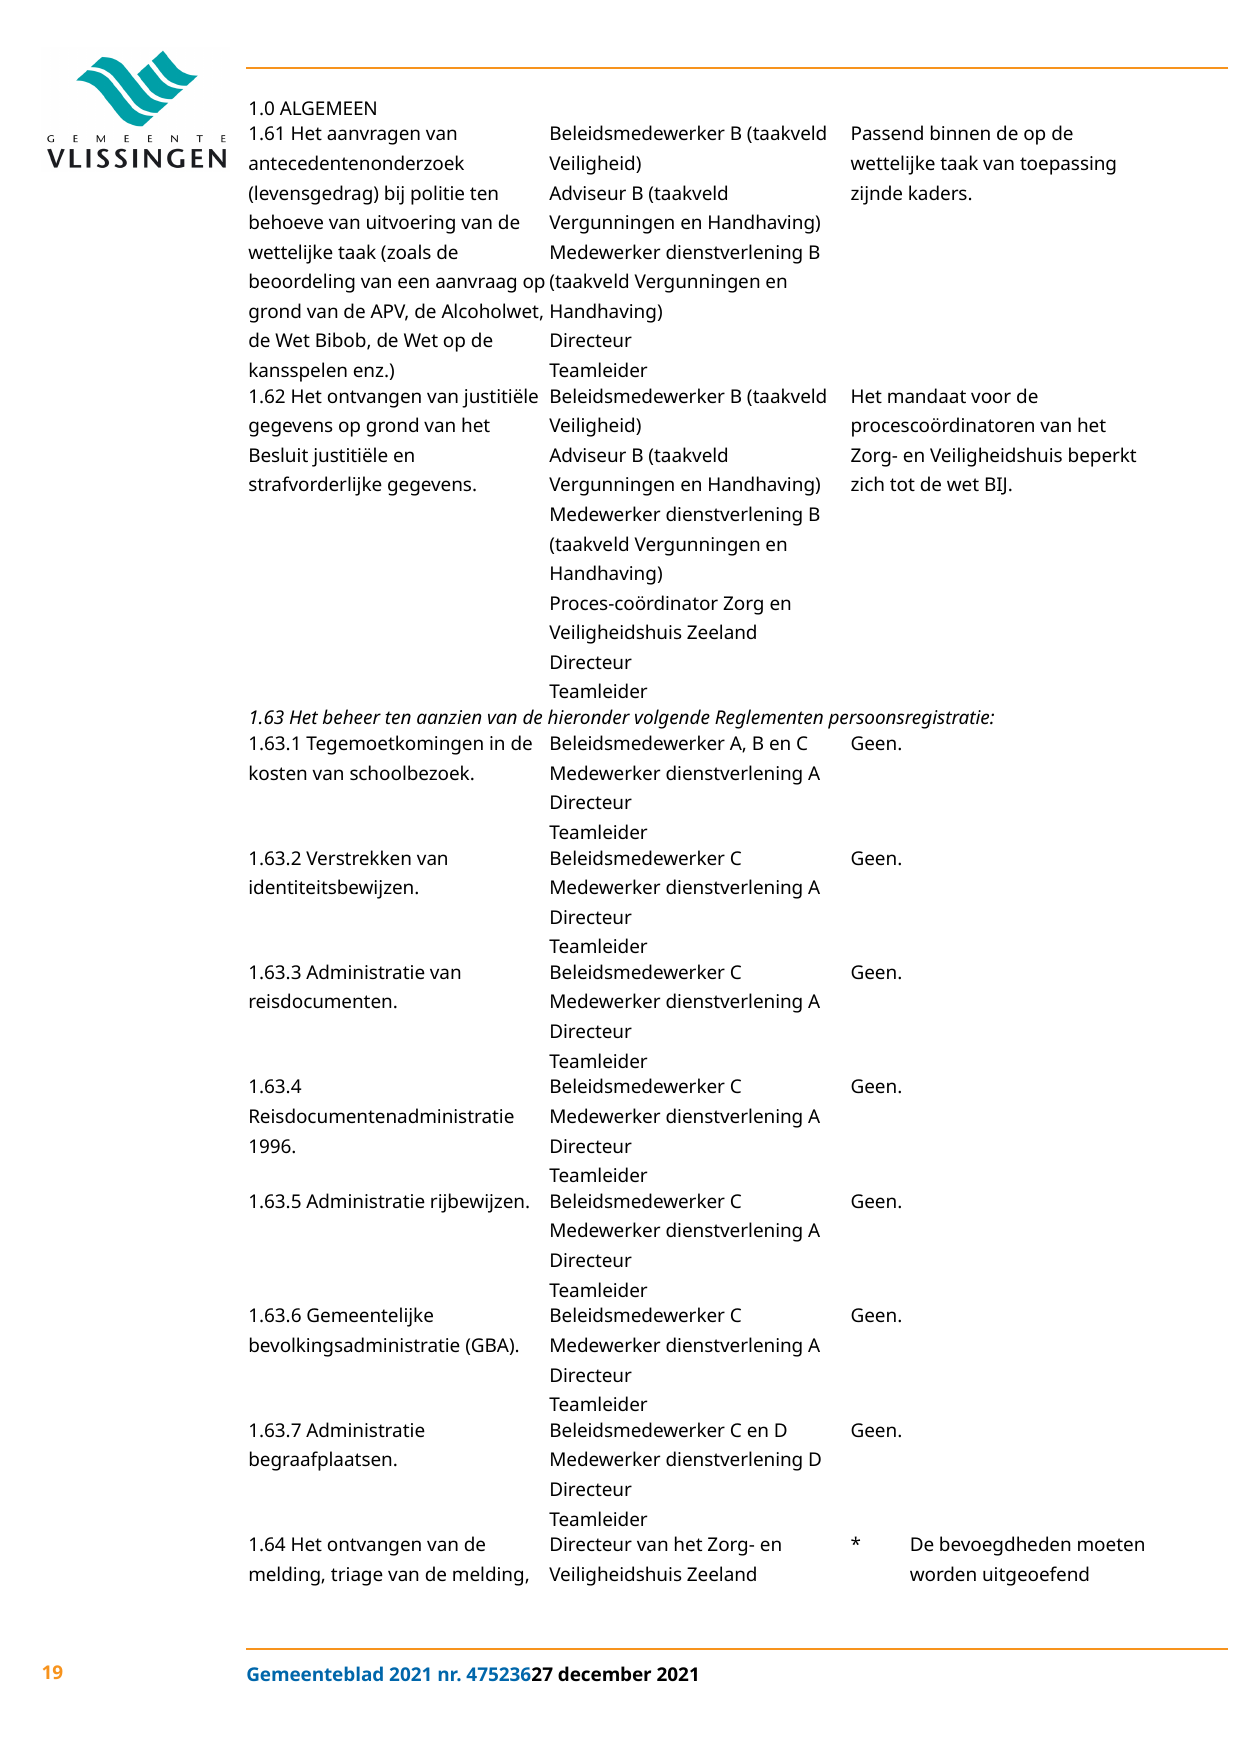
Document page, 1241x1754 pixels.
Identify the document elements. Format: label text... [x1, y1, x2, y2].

table_cell Beleidsmedewerker C Medewerker dienstverlening A Directeur Teamleider [549, 1188, 850, 1303]
table_cell 1.63.6 Gemeentelijke bevolkingsadministratie (GBA). [248, 1303, 549, 1417]
table_cell Geen. [850, 730, 1152, 845]
table_cell 1.61 Het aanvragen van antecedentenonderzoek (levensgedrag) bij politie ten behoeve van uitvoering van de wettelijke taak (zoals de beoordeling van een aanvraag op grond van de APV, de Alcoholwet, de Wet Bibob, de Wet op de kansspelen enz.) [248, 121, 549, 383]
table_cell Beleidsmedewerker C Medewerker dienstverlening A Directeur Teamleider [549, 1074, 850, 1188]
table_cell Geen. [850, 1303, 1152, 1417]
table_cell 1.63.4 Reisdocumentenadministratie 1996. [248, 1074, 549, 1188]
table_header 1.0 ALGEMEEN [248, 95, 1152, 121]
table_cell Beleidsmedewerker A, B en C Medewerker dienstverlening A Directeur Teamleider [549, 730, 850, 845]
table_cell 1.63 Het beheer ten aanzien van de hieronder volgende Reglementen persoonsregistratie: [248, 705, 1152, 730]
table_cell Beleidsmedewerker C Medewerker dienstverlening A Directeur Teamleider [549, 959, 850, 1074]
table_cell Het mandaat voor de procescoördinatoren van het Zorg- en Veiligheidshuis beperkt zich tot de wet BIJ. [850, 383, 1152, 704]
table_cell Geen. [850, 1074, 1152, 1188]
table_cell Beleidsmedewerker B (taakveld Veiligheid) Adviseur B (taakveld Vergunningen en Handhaving) Medewerker dienstverlening B (taakveld Vergunningen en Handhaving) Directeur Teamleider [549, 121, 850, 383]
table_cell Passend binnen de op de wettelijke taak van toepassing zijnde kaders. [850, 121, 1152, 383]
picture [41, 47, 231, 172]
table_cell 1.62 Het ontvangen van justitiële gegevens op grond van het Besluit justitiële en strafvorderlijke gegevens. [248, 383, 549, 704]
table_cell Beleidsmedewerker B (taakveld Veiligheid) Adviseur B (taakveld Vergunningen en Handhaving) Medewerker dienstverlening B (taakveld Vergunningen en Handhaving) Proces-coördinator Zorg en Veiligheidshuis Zeeland Directeur Teamleider [549, 383, 850, 704]
table_cell Geen. [850, 1188, 1152, 1303]
table_cell Beleidsmedewerker C Medewerker dienstverlening A Directeur Teamleider [549, 845, 850, 959]
table_cell Geen. [850, 959, 1152, 1074]
table_cell 1.63.2 Verstrekken van identiteitsbewijzen. [248, 845, 549, 959]
table_cell Directeur van het Zorg- en Veiligheidshuis Zeeland [549, 1532, 850, 1587]
table_cell 1.63.1 Tegemoetkomingen in de kosten van schoolbezoek. [248, 730, 549, 845]
table_cell Geen. [850, 845, 1152, 959]
table_cell Beleidsmedewerker C Medewerker dienstverlening A Directeur Teamleider [549, 1303, 850, 1417]
table_cell 1.63.3 Administratie van reisdocumenten. [248, 959, 549, 1074]
table_cell De bevoegdheden moeten worden uitgeoefend [850, 1532, 1152, 1587]
table_cell 1.63.7 Administratie begraafplaatsen. [248, 1417, 549, 1532]
table_cell 1.63.5 Administratie rijbewijzen. [248, 1188, 549, 1303]
table_cell 1.64 Het ontvangen van de melding, triage van de melding, [248, 1532, 549, 1587]
table_cell Geen. [850, 1417, 1152, 1532]
table_cell Beleidsmedewerker C en D Medewerker dienstverlening D Directeur Teamleider [549, 1417, 850, 1532]
